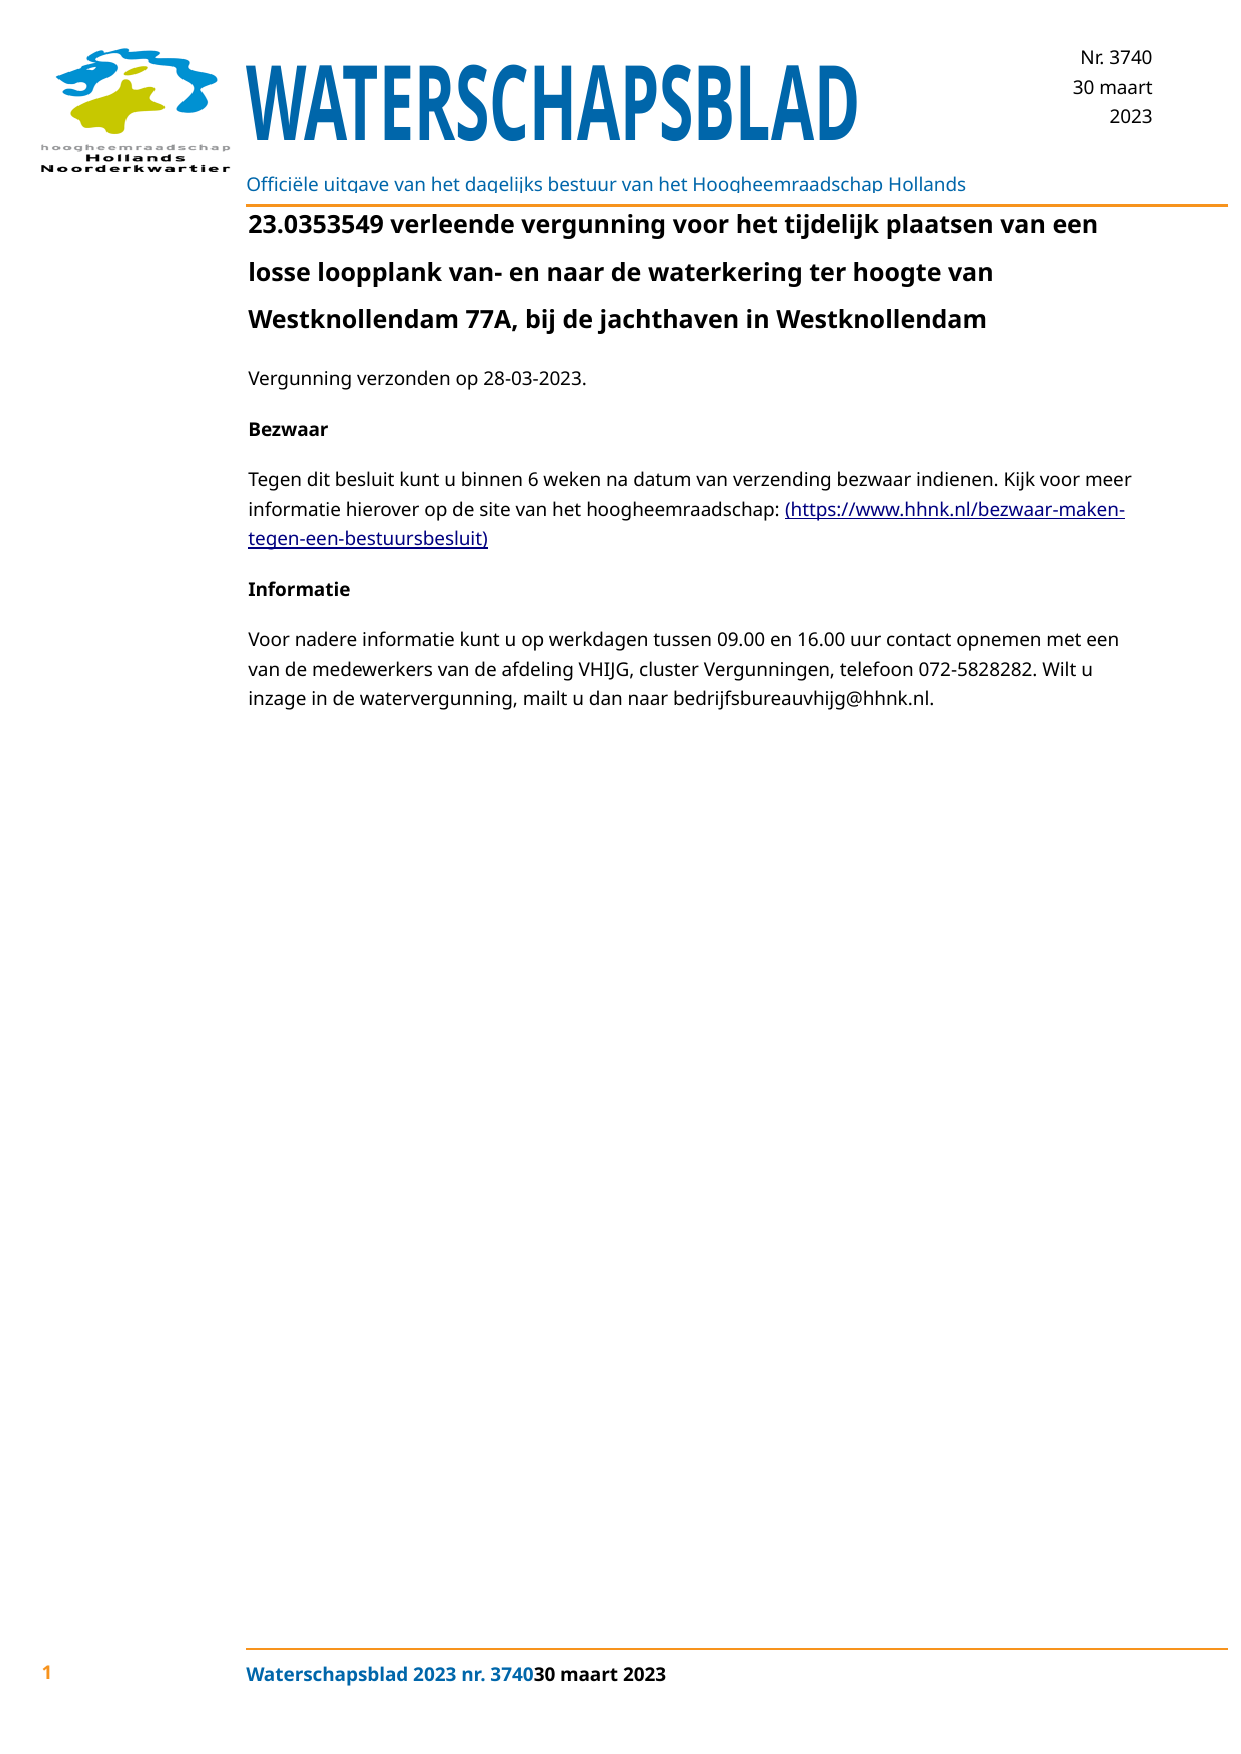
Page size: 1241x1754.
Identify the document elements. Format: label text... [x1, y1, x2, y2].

text Bezwaar [248, 416, 1152, 442]
text Vergunning verzonden op 28-03-2023. [248, 366, 1152, 391]
text Tegen dit besluit kunt u binnen 6 weken na datum van verzending bezwaar indienen. Kijk voor meer informatie hierover op de site van het hoogheemraadschap: (https://www.hhnk.nl/bezwaar-maken-tegen-een-bestuursbesluit) [248, 466, 1152, 551]
text 23.0353549 verleende vergunning voor het tijdelijk plaatsen van een losse loopplank van- en naar de waterkering ter hoogte van Westknollendam 77A, bij de jachthaven in Westknollendam [248, 207, 1152, 336]
picture [41, 47, 231, 172]
text Voor nadere informatie kunt u op werkdagen tussen 09.00 en 16.00 uur contact opnemen met een van de medewerkers van de afdeling VHIJG, cluster Vergunningen, telefoon 072-5828282. Wilt u inzage in de watervergunning, mailt u dan naar bedrijfsbureauvhijg@hhnk.nl. [248, 626, 1152, 711]
text Informatie [248, 576, 1152, 602]
